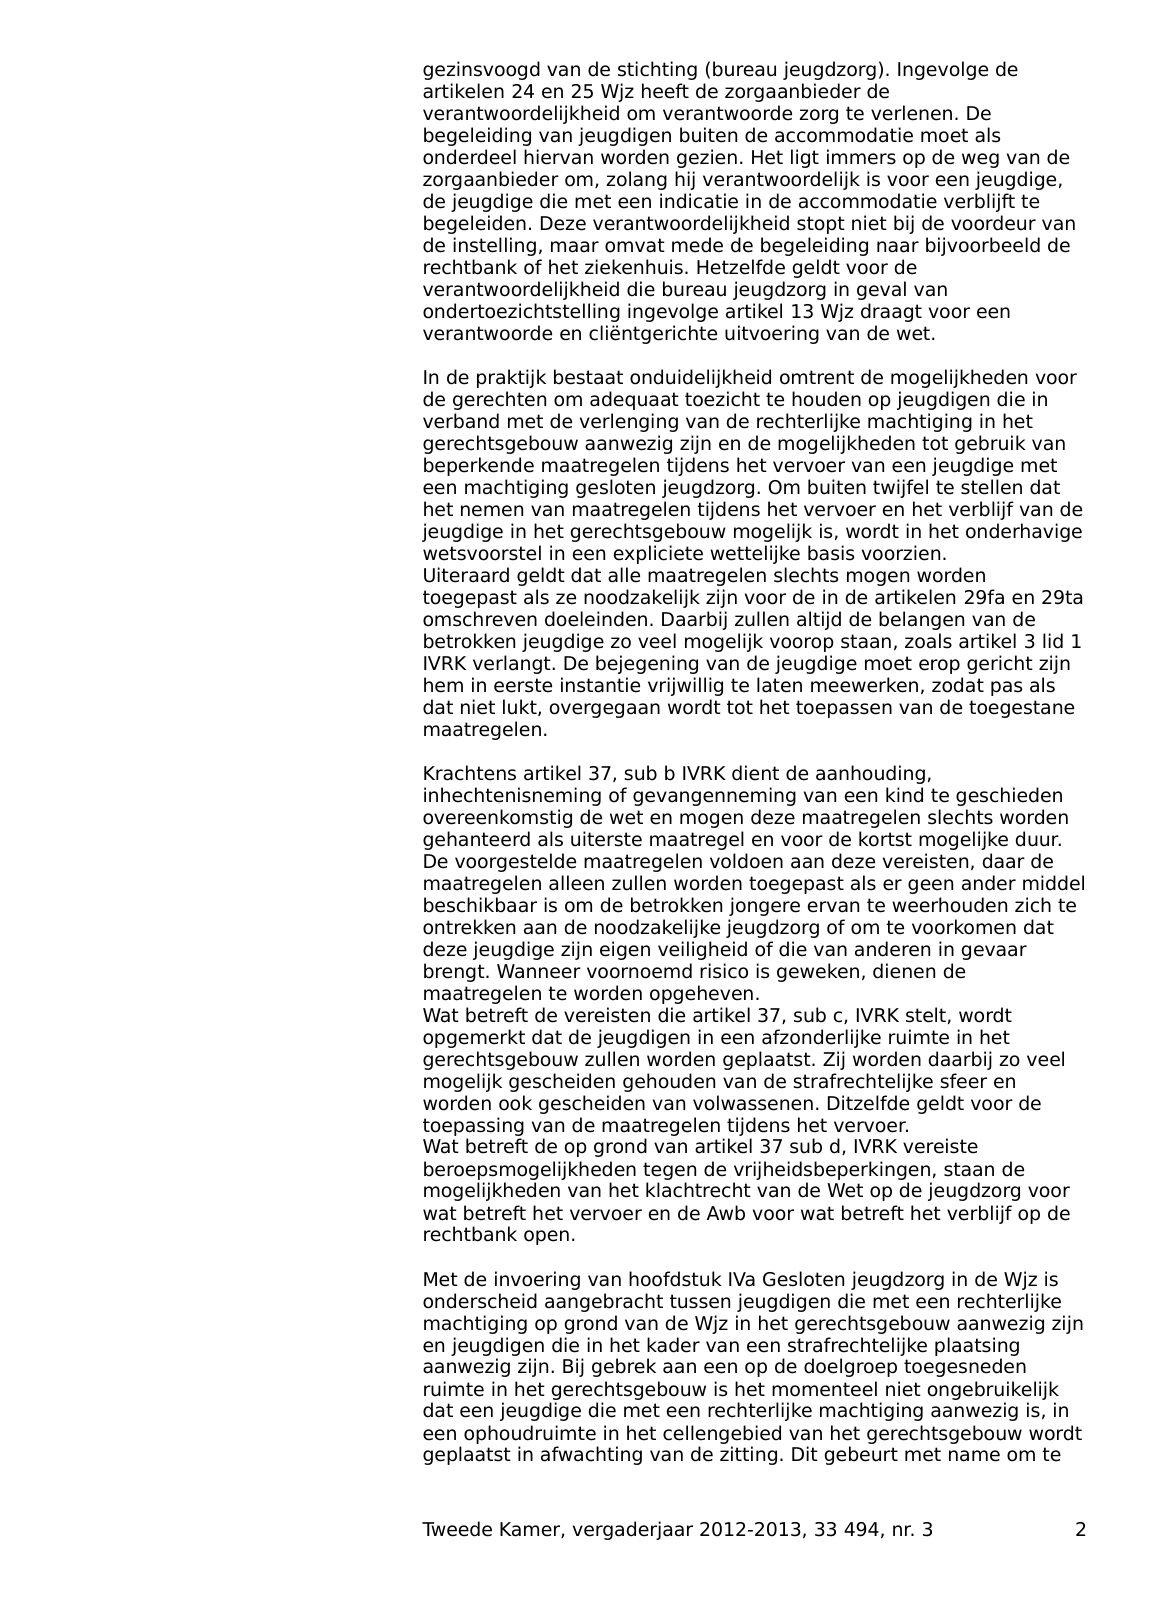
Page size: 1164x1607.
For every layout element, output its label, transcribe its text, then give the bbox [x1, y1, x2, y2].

text In de praktijk bestaat onduidelijkheid omtrent de mogelijkheden voor de gerechten om adequaat toezicht te houden op jeugdigen die in verband met de verlenging van de rechterlijke machtiging in het gerechtsgebouw aanwezig zijn en de mogelijkheden tot gebruik van beperkende maatregelen tijdens het vervoer van een jeugdige met een machtiging gesloten jeugdzorg. Om buiten twijfel te stellen dat het nemen van maatregelen tijdens het vervoer en het verblijf van de jeugdige in het gerechtsgebouw mogelijk is, wordt in het onderhavige wetsvoorstel in een expliciete wettelijke basis voorzien. [422, 367, 1087, 565]
text gezinsvoogd van de stichting (bureau jeugdzorg). Ingevolge de artikelen 24 en 25 Wjz heeft de zorgaanbieder de verantwoordelijkheid om verantwoorde zorg te verlenen. De begeleiding van jeugdigen buiten de accommodatie moet als onderdeel hiervan worden gezien. Het ligt immers op de weg van de zorgaanbieder om, zolang hij verantwoordelijk is voor een jeugdige, de jeugdige die met een indicatie in de accommodatie verblijft te begeleiden. Deze verantwoordelijkheid stopt niet bij de voordeur van de instelling, maar omvat mede de begeleiding naar bijvoorbeeld de rechtbank of het ziekenhuis. Hetzelfde geldt voor de verantwoordelijkheid die bureau jeugdzorg in geval van ondertoezichtstelling ingevolge artikel 13 Wjz draagt voor een verantwoorde en cliëntgerichte uitvoering van de wet. [422, 59, 1087, 345]
text Wat betreft de op grond van artikel 37 sub d, IVRK vereiste beroepsmogelijkheden tegen de vrijheidsbeperkingen, staan de mogelijkheden van het klachtrecht van de Wet op de jeugdzorg voor wat betreft het vervoer en de Awb voor wat betreft het verblijf op de rechtbank open. [422, 1136, 1087, 1246]
text Wat betreft de vereisten die artikel 37, sub c, IVRK stelt, wordt opgemerkt dat de jeugdigen in een afzonderlijke ruimte in het gerechtsgebouw zullen worden geplaatst. Zij worden daarbij zo veel mogelijk gescheiden gehouden van de strafrechtelijke sfeer en worden ook gescheiden van volwassenen. Ditzelfde geldt voor de toepassing van de maatregelen tijdens het vervoer. [422, 1004, 1087, 1136]
text Met de invoering van hoofdstuk IVa Gesloten jeugdzorg in de Wjz is onderscheid aangebracht tussen jeugdigen die met een rechterlijke machtiging op grond van de Wjz in het gerechtsgebouw aanwezig zijn en jeugdigen die in het kader van een strafrechtelijke plaatsing aanwezig zijn. Bij gebrek aan een op de doelgroep toegesneden ruimte in het gerechtsgebouw is het momenteel niet ongebruikelijk dat een jeugdige die met een rechterlijke machtiging aanwezig is, in een ophoudruimte in het cellengebied van het gerechtsgebouw wordt geplaatst in afwachting van de zitting. Dit gebeurt met name om te [422, 1268, 1087, 1466]
text Uiteraard geldt dat alle maatregelen slechts mogen worden toegepast als ze noodzakelijk zijn voor de in de artikelen 29fa en 29ta omschreven doeleinden. Daarbij zullen altijd de belangen van de betrokken jeugdige zo veel mogelijk voorop staan, zoals artikel 3 lid 1 IVRK verlangt. De bejegening van de jeugdige moet erop gericht zijn hem in eerste instantie vrijwillig te laten meewerken, zodat pas als dat niet lukt, overgegaan wordt tot het toepassen van de toegestane maatregelen. [422, 565, 1087, 741]
text Krachtens artikel 37, sub b IVRK dient de aanhouding, inhechtenisneming of gevangenneming van een kind te geschieden overeenkomstig de wet en mogen deze maatregelen slechts worden gehanteerd als uiterste maatregel en voor de kortst mogelijke duur. De voorgestelde maatregelen voldoen aan deze vereisten, daar de maatregelen alleen zullen worden toegepast als er geen ander middel beschikbaar is om de betrokken jongere ervan te weerhouden zich te ontrekken aan de noodzakelijke jeugdzorg of om te voorkomen dat deze jeugdige zijn eigen veiligheid of die van anderen in gevaar brengt. Wanneer voornoemd risico is geweken, dienen de maatregelen te worden opgeheven. [422, 763, 1087, 1004]
